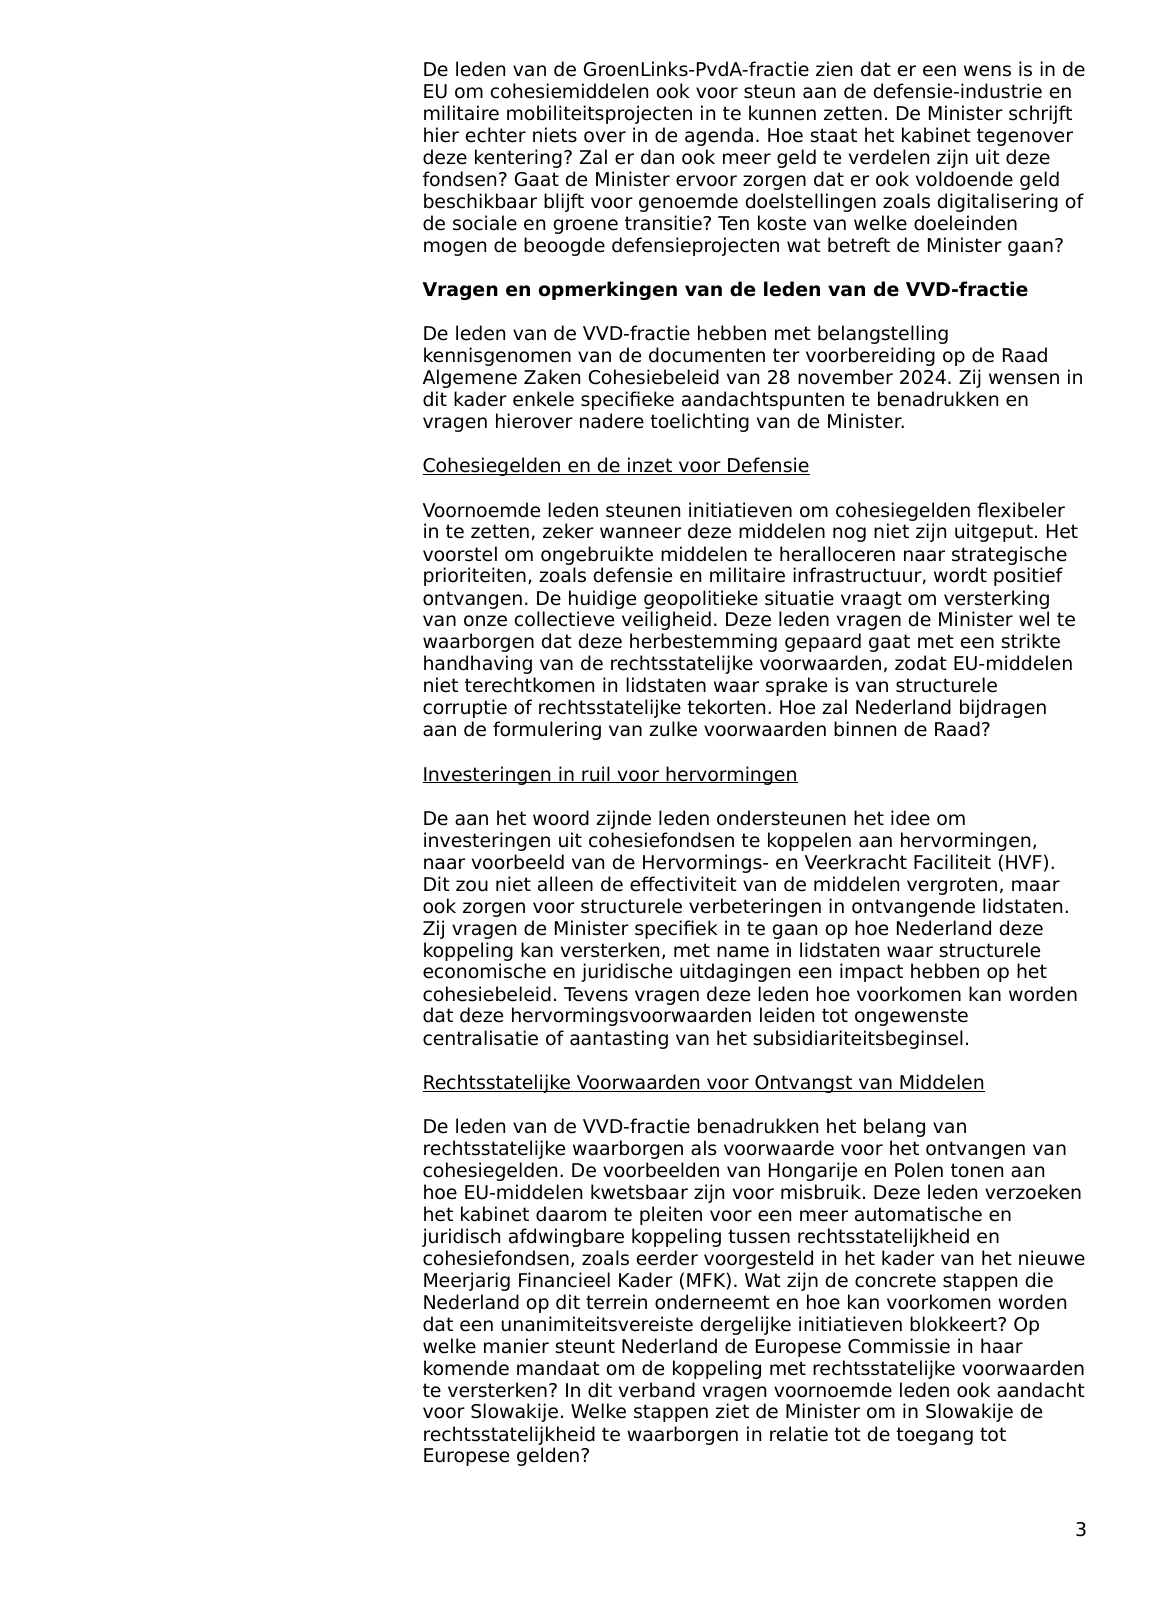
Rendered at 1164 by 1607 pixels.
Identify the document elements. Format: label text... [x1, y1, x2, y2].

subtitle Investeringen in ruil voor hervormingen [422, 763, 1087, 785]
text De leden van de VVD-fractie benadrukken het belang van rechtsstatelijke waarborgen als voorwaarde voor het ontvangen van cohesiegelden. De voorbeelden van Hongarije en Polen tonen aan hoe EU-middelen kwetsbaar zijn voor misbruik. Deze leden verzoeken het kabinet daarom te pleiten voor een meer automatische en juridisch afdwingbare koppeling tussen rechtsstatelijkheid en cohesiefondsen, zoals eerder voorgesteld in het kader van het nieuwe Meerjarig Financieel Kader (MFK). Wat zijn de concrete stappen die Nederland op dit terrein onderneemt en hoe kan voorkomen worden dat een unanimiteitsvereiste dergelijke initiatieven blokkeert? Op welke manier steunt Nederland de Europese Commissie in haar komende mandaat om de koppeling met rechtsstatelijke voorwaarden te versterken? In dit verband vragen voornoemde leden ook aandacht voor Slowakije. Welke stappen ziet de Minister om in Slowakije de rechtsstatelijkheid te waarborgen in relatie tot de toegang tot Europese gelden? [422, 1116, 1087, 1467]
text De leden van de VVD-fractie hebben met belangstelling kennisgenomen van de documenten ter voorbereiding op de Raad Algemene Zaken Cohesiebeleid van 28 november 2024. Zij wensen in dit kader enkele specifieke aandachtspunten te benadrukken en vragen hierover nadere toelichting van de Minister. [422, 323, 1087, 433]
text De aan het woord zijnde leden ondersteunen het idee om investeringen uit cohesiefondsen te koppelen aan hervormingen, naar voorbeeld van de Hervormings- en Veerkracht Faciliteit (HVF). Dit zou niet alleen de effectiviteit van de middelen vergroten, maar ook zorgen voor structurele verbeteringen in ontvangende lidstaten. Zij vragen de Minister specifiek in te gaan op hoe Nederland deze koppeling kan versterken, met name in lidstaten waar structurele economische en juridische uitdagingen een impact hebben op het cohesiebeleid. Tevens vragen deze leden hoe voorkomen kan worden dat deze hervormingsvoorwaarden leiden tot ongewenste centralisatie of aantasting van het subsidiariteitsbeginsel. [422, 808, 1087, 1049]
text De leden van de GroenLinks-PvdA-fractie zien dat er een wens is in de EU om cohesiemiddelen ook voor steun aan de defensie-industrie en militaire mobiliteitsprojecten in te kunnen zetten. De Minister schrijft hier echter niets over in de agenda. Hoe staat het kabinet tegenover deze kentering? Zal er dan ook meer geld te verdelen zijn uit deze fondsen? Gaat de Minister ervoor zorgen dat er ook voldoende geld beschikbaar blijft voor genoemde doelstellingen zoals digitalisering of de sociale en groene transitie? Ten koste van welke doeleinden mogen de beoogde defensieprojecten wat betreft de Minister gaan? [422, 59, 1087, 257]
subtitle Cohesiegelden en de inzet voor Defensie [422, 455, 1087, 477]
text Voornoemde leden steunen initiatieven om cohesiegelden flexibeler in te zetten, zeker wanneer deze middelen nog niet zijn uitgeput. Het voorstel om ongebruikte middelen te heralloceren naar strategische prioriteiten, zoals defensie en militaire infrastructuur, wordt positief ontvangen. De huidige geopolitieke situatie vraagt om versterking van onze collectieve veiligheid. Deze leden vragen de Minister wel te waarborgen dat deze herbestemming gepaard gaat met een strikte handhaving van de rechtsstatelijke voorwaarden, zodat EU-middelen niet terechtkomen in lidstaten waar sprake is van structurele corruptie of rechtsstatelijke tekorten. Hoe zal Nederland bijdragen aan de formulering van zulke voorwaarden binnen de Raad? [422, 499, 1087, 741]
subtitle Rechtsstatelijke Voorwaarden voor Ontvangst van Middelen [422, 1072, 1087, 1093]
subtitle Vragen en opmerkingen van de leden van de VVD-fractie [422, 279, 1087, 301]
